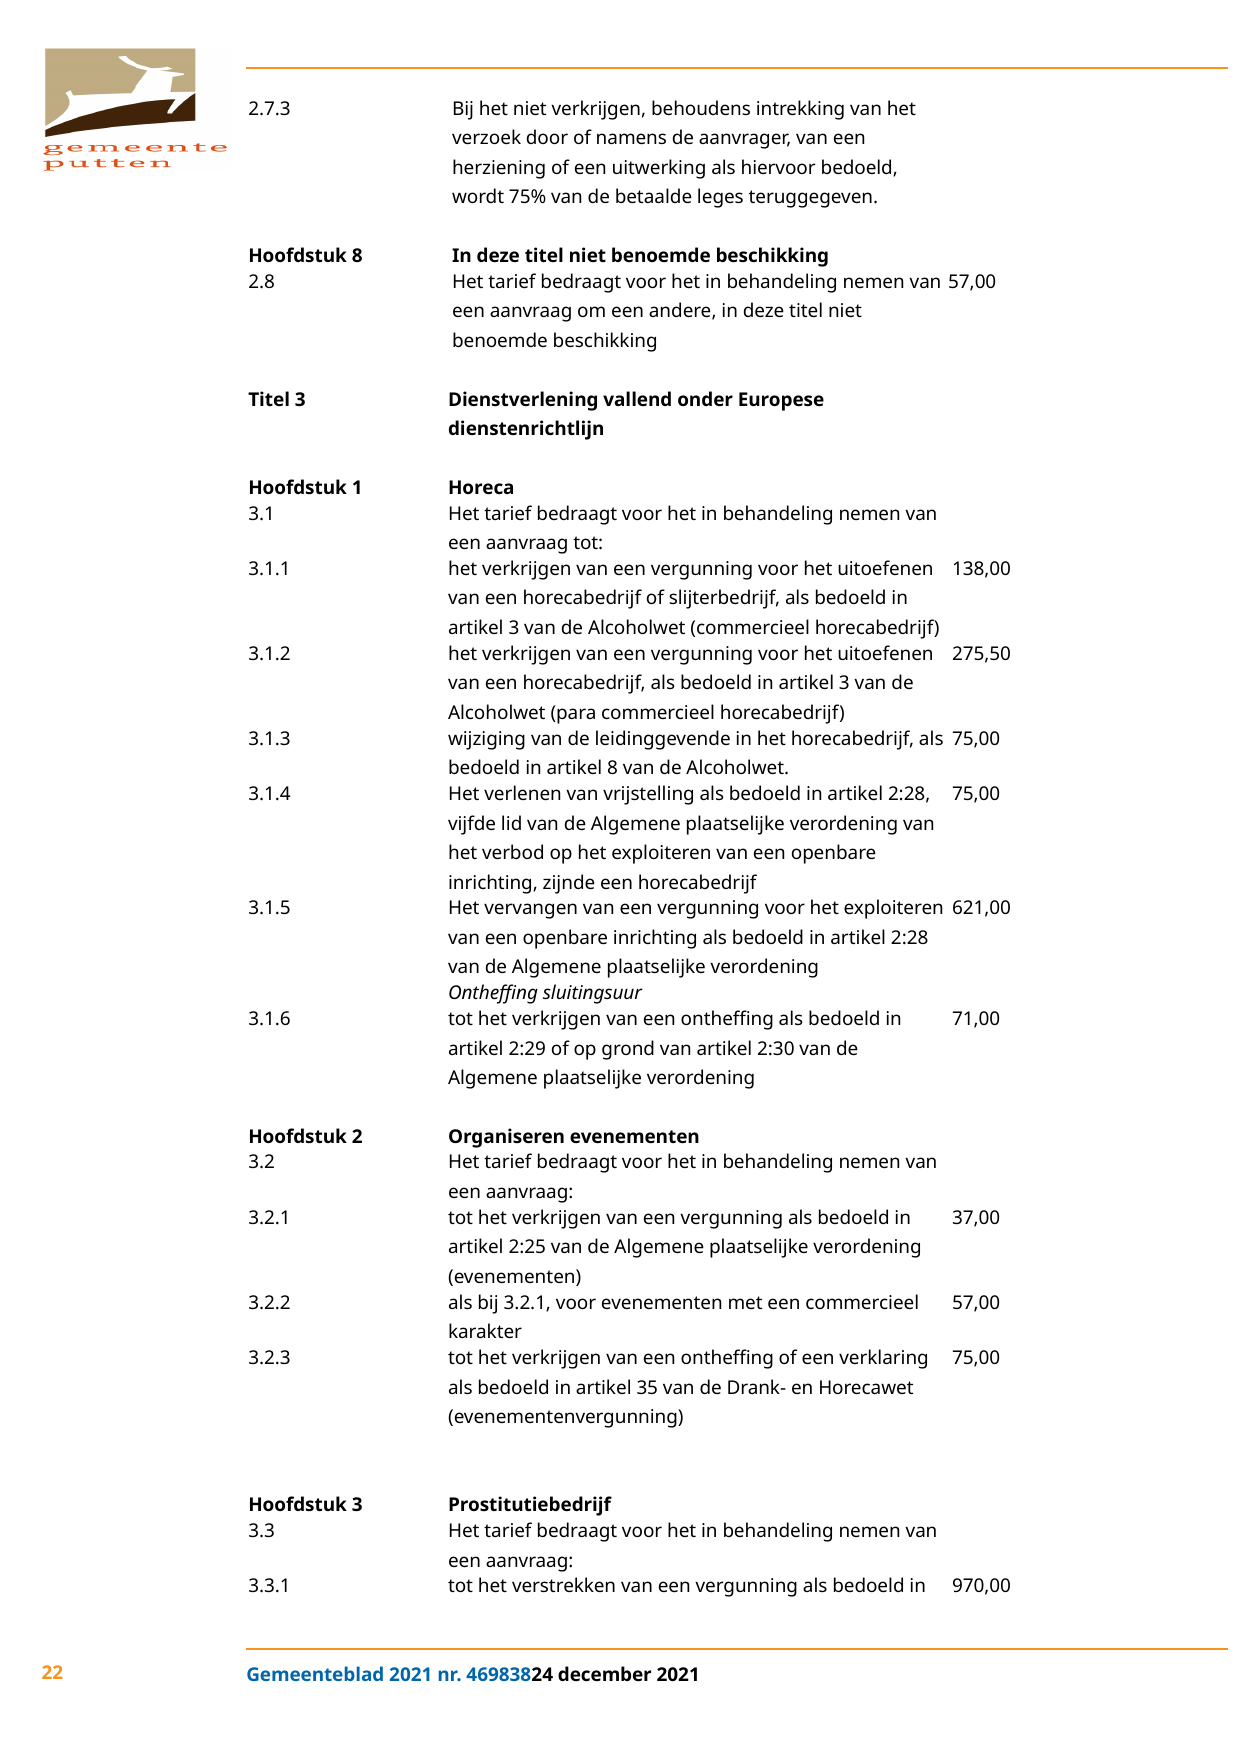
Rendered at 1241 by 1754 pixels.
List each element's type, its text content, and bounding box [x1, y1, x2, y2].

table_cell het verkrijgen van een vergunning voor het uitoefenen van een horecabedrijf of slijterbedrijf, als bedoeld in artikel 3 van de Alcoholwet (commercieel horecabedrijf) [448, 555, 952, 640]
table_header [948, 242, 1152, 268]
table_cell 57,00 [948, 268, 1152, 353]
table_cell 3.1.2 [248, 640, 448, 725]
table_cell 3.3 [248, 1518, 448, 1573]
table_cell Ontheffing sluitingsuur [448, 980, 952, 1005]
table_cell 71,00 [952, 1005, 1152, 1090]
table_header Organiseren evenementen [448, 1123, 952, 1149]
table_header In deze titel niet benoemde beschikking [452, 242, 948, 268]
table_cell tot het verkrijgen van een ontheffing of een verklaring als bedoeld in artikel 35 van de Drank- en Horecawet (evenementenvergunning) [448, 1344, 952, 1429]
table_cell 138,00 [952, 555, 1152, 640]
table_cell als bij 3.2.1, voor evenementen met een commercieel karakter [448, 1289, 952, 1344]
table_header Titel 3 [248, 386, 448, 441]
table_cell 75,00 [952, 780, 1152, 894]
table_cell 3.2 [248, 1149, 448, 1204]
table_cell 3.2.1 [248, 1204, 448, 1289]
table_cell 3.1.6 [248, 1005, 448, 1090]
table_cell 37,00 [952, 1204, 1152, 1289]
table_header Hoofdstuk 1 [248, 474, 448, 500]
table_cell 621,00 [952, 895, 1152, 979]
table_header Dienstverlening vallend onder Europese dienstenrichtlijn [448, 386, 952, 441]
table_cell [248, 980, 448, 1005]
table_cell 970,00 [952, 1573, 1152, 1598]
table_cell 57,00 [952, 1289, 1152, 1344]
table_cell 275,50 [952, 640, 1152, 725]
table_cell 3.1.3 [248, 725, 448, 780]
table_cell 2.8 [248, 268, 452, 353]
table_cell Het tarief bedraagt voor het in behandeling nemen van een aanvraag om een andere, in deze titel niet benoemde beschikking [452, 268, 948, 353]
table_header Prostitutiebedrijf [448, 1492, 952, 1517]
table_cell 3.2.2 [248, 1289, 448, 1344]
table_cell Het tarief bedraagt voor het in behandeling nemen van een aanvraag: [448, 1149, 952, 1204]
table_cell [952, 1149, 1152, 1204]
table_header Hoofdstuk 2 [248, 1123, 448, 1149]
picture [41, 47, 231, 172]
table_cell 2.7.3 [248, 95, 452, 209]
table_header Horeca [448, 474, 952, 500]
table_header Hoofdstuk 3 [248, 1492, 448, 1517]
table_cell tot het verkrijgen van een vergunning als bedoeld in artikel 2:25 van de Algemene plaatselijke verordening (evenementen) [448, 1204, 952, 1289]
table_cell [952, 500, 1152, 555]
table_cell [948, 95, 1152, 209]
table_header [952, 386, 1152, 441]
table_cell Bij het niet verkrijgen, behoudens intrekking van het verzoek door of namens de aanvrager, van een herziening of een uitwerking als hiervoor bedoeld, wordt 75% van de betaalde leges teruggegeven. [452, 95, 948, 209]
table_cell [952, 980, 1152, 1005]
table_cell 3.1.5 [248, 895, 448, 979]
table_cell Het tarief bedraagt voor het in behandeling nemen van een aanvraag: [448, 1518, 952, 1573]
table_header [952, 1123, 1152, 1149]
table_cell het verkrijgen van een vergunning voor het uitoefenen van een horecabedrijf, als bedoeld in artikel 3 van de Alcoholwet (para commercieel horecabedrijf) [448, 640, 952, 725]
table_cell 3.3.1 [248, 1573, 448, 1598]
table_cell tot het verkrijgen van een ontheffing als bedoeld in artikel 2:29 of op grond van artikel 2:30 van de Algemene plaatselijke verordening [448, 1005, 952, 1090]
table_header Hoofdstuk 8 [248, 242, 452, 268]
table_cell Het verlenen van vrijstelling als bedoeld in artikel 2:28, vijfde lid van de Algemene plaatselijke verordening van het verbod op het exploiteren van een openbare inrichting, zijnde een horecabedrijf [448, 780, 952, 894]
table_cell [952, 1518, 1152, 1573]
table_header [952, 474, 1152, 500]
table_cell tot het verstrekken van een vergunning als bedoeld in [448, 1573, 952, 1598]
table_header [952, 1492, 1152, 1517]
table_cell 3.1.1 [248, 555, 448, 640]
table_cell 75,00 [952, 1344, 1152, 1429]
table_cell 3.1.4 [248, 780, 448, 894]
table_cell Het vervangen van een vergunning voor het exploiteren van een openbare inrichting als bedoeld in artikel 2:28 van de Algemene plaatselijke verordening [448, 895, 952, 979]
table_cell 3.2.3 [248, 1344, 448, 1429]
table_cell wijziging van de leidinggevende in het horecabedrijf, als bedoeld in artikel 8 van de Alcoholwet. [448, 725, 952, 780]
table_cell 75,00 [952, 725, 1152, 780]
table_cell Het tarief bedraagt voor het in behandeling nemen van een aanvraag tot: [448, 500, 952, 555]
table_cell 3.1 [248, 500, 448, 555]
